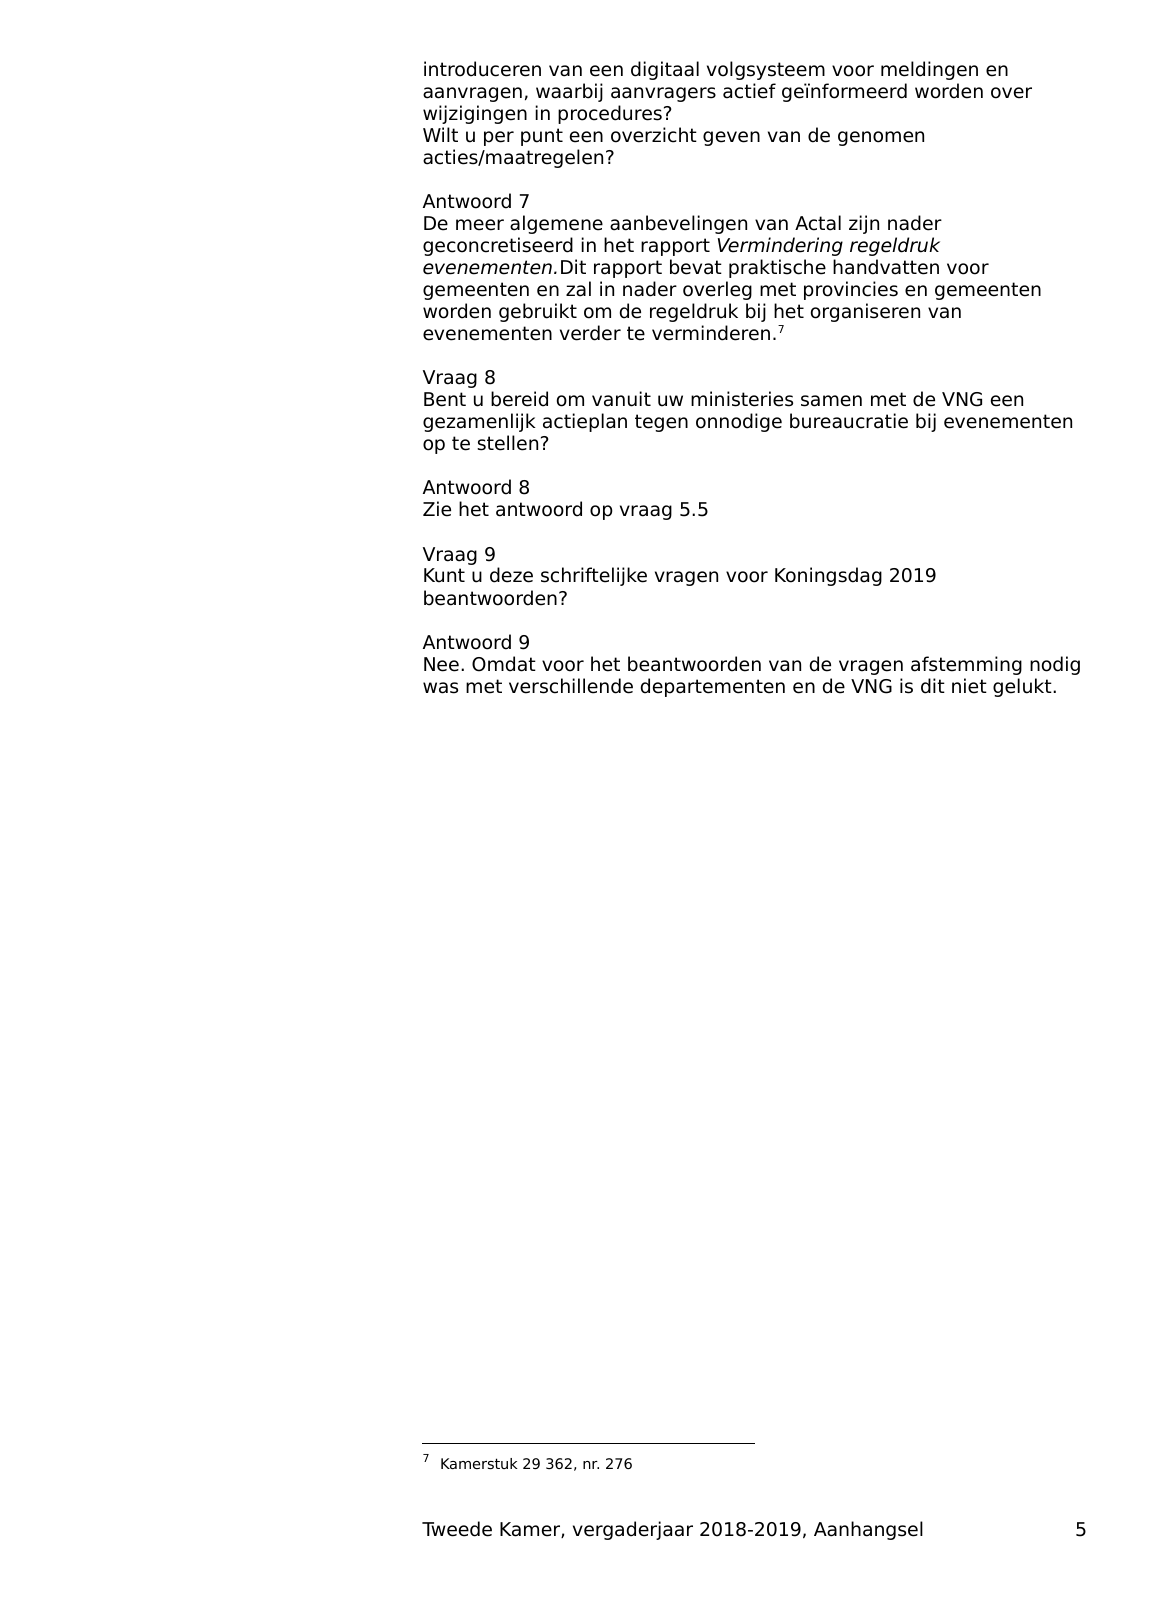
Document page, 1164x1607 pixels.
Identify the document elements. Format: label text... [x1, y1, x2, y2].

text Antwoord 9 [422, 632, 1087, 653]
text De meer algemene aanbevelingen van Actal zijn nader geconcretiseerd in het rapport Vermindering regeldruk evenementen.Dit rapport bevat praktische handvatten voor gemeenten en zal in nader overleg met provincies en gemeenten worden gebruikt om de regeldruk bij het organiseren van evenementen verder te verminderen. [422, 213, 1087, 345]
text Vraag 9 [422, 543, 1087, 565]
text Zie het antwoord op vraag 5.5 [422, 499, 1087, 521]
text Kunt u deze schriftelijke vragen voor Koningsdag 2019 beantwoorden? [422, 565, 1087, 609]
text Antwoord 7 [422, 191, 1087, 213]
text Wilt u per punt een overzicht geven van de genomen acties/maatregelen? [422, 125, 1087, 169]
text Kamerstuk 29 362, nr. 276 [422, 1452, 1087, 1474]
text introduceren van een digitaal volgsysteem voor meldingen en aanvragen, waarbij aanvragers actief geïnformeerd worden over wijzigingen in procedures? [422, 59, 1087, 125]
text Nee. Omdat voor het beantwoorden van de vragen afstemming nodig was met verschillende departementen en de VNG is dit niet gelukt. [422, 653, 1087, 697]
text Antwoord 8 [422, 477, 1087, 499]
text Vraag 8 [422, 367, 1087, 389]
text Bent u bereid om vanuit uw ministeries samen met de VNG een gezamenlijk actieplan tegen onnodige bureaucratie bij evenementen op te stellen? [422, 389, 1087, 455]
